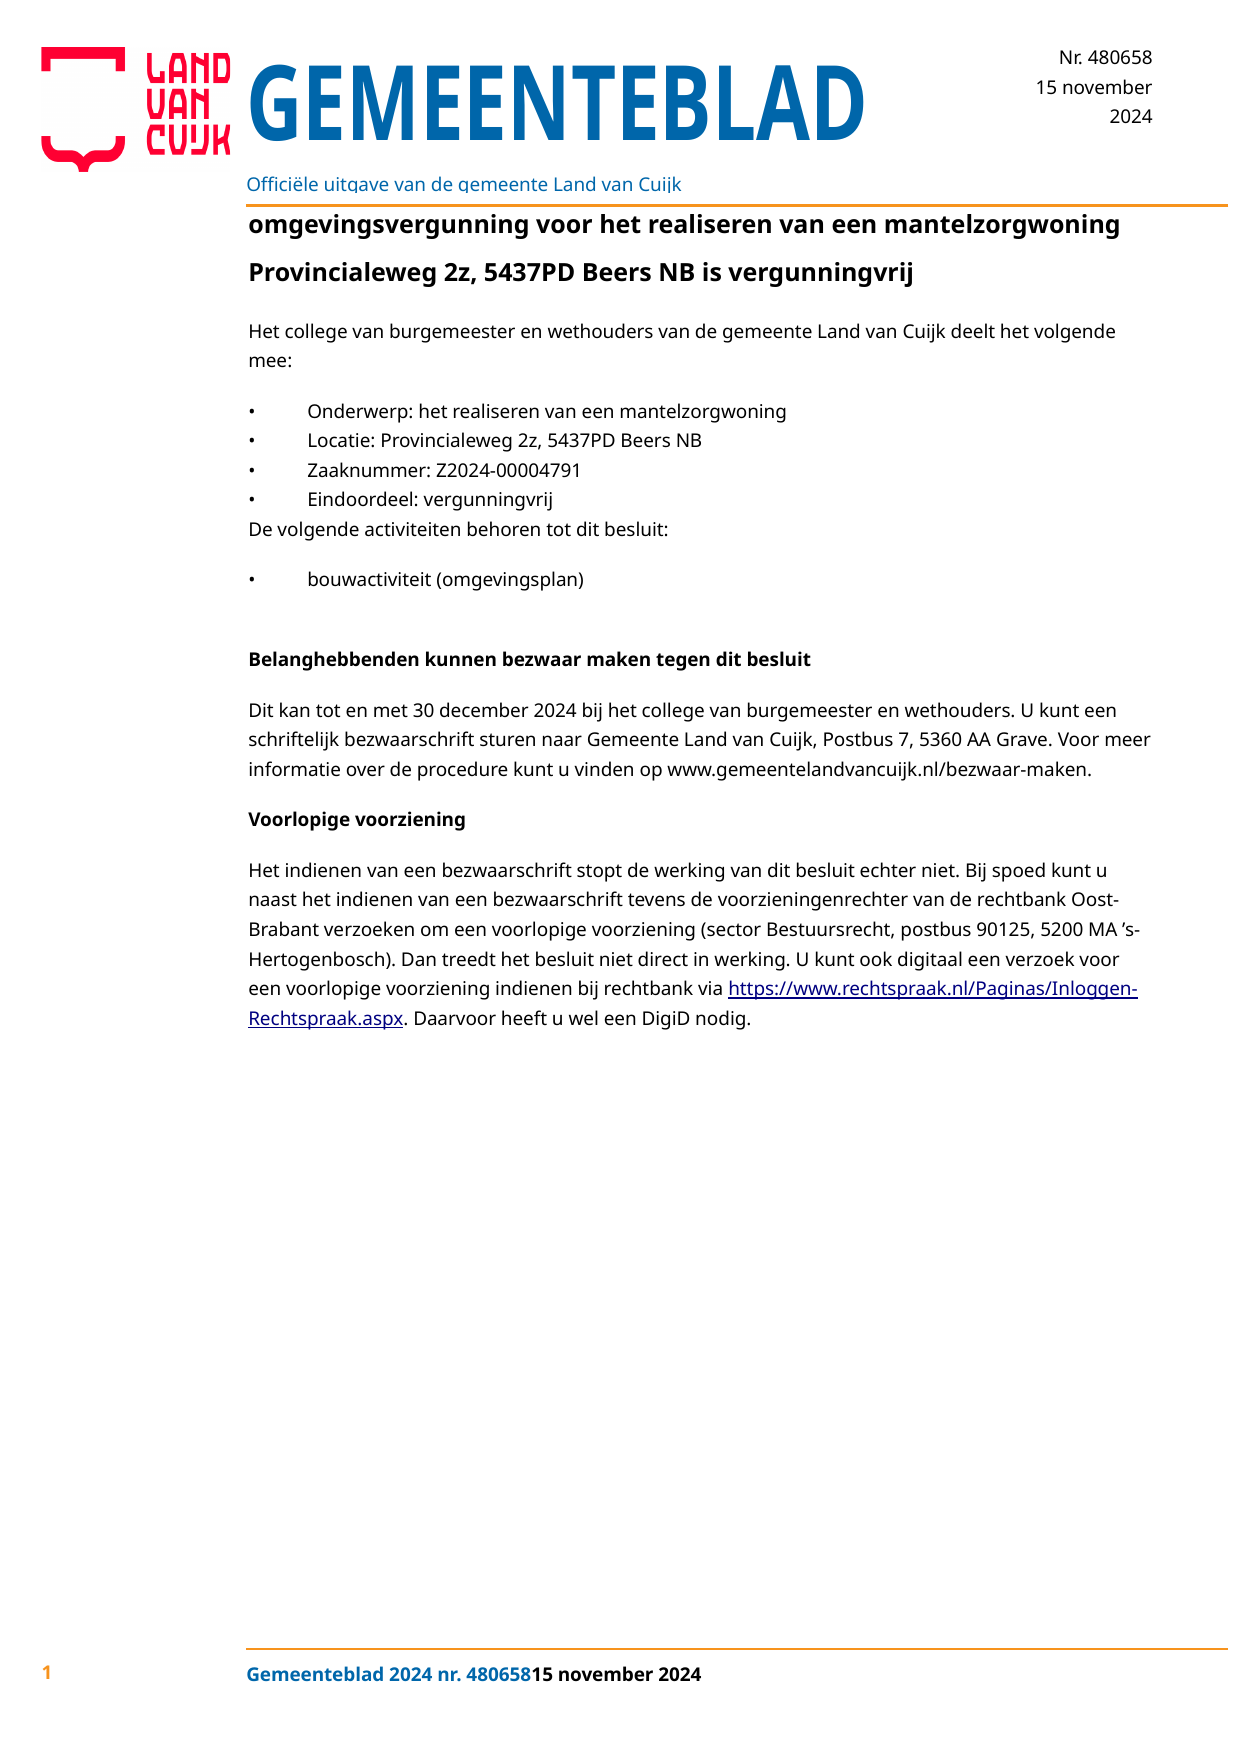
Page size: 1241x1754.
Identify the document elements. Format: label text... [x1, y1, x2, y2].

text Het indienen van een bezwaarschrift stopt de werking van dit besluit echter niet. Bij spoed kunt u naast het indienen van een bezwaarschrift tevens de voorzieningenrechter van de rechtbank Oost-Brabant verzoeken om een voorlopige voorziening (sector Bestuursrecht, postbus 90125, 5200 MA ’s-Hertogenbosch). Dan treedt het besluit niet direct in werking. U kunt ook digitaal een verzoek voor een voorlopige voorziening indienen bij rechtbank via https://www.rechtspraak.nl/Paginas/Inloggen-Rechtspraak.aspx. Daarvoor heeft u wel een DigiD nodig. [248, 857, 1152, 1031]
list Eindoordeel: vergunningvrij [248, 487, 1152, 512]
list Onderwerp: het realiseren van een mantelzorgwoning [248, 398, 1152, 424]
list bouwactiviteit (omgevingsplan) [248, 567, 1152, 592]
text Het college van burgemeester en wethouders van de gemeente Land van Cuijk deelt het volgende mee: [248, 318, 1152, 373]
list Zaaknummer: Z2024-00004791 [248, 457, 1152, 483]
text Voorlopige voorziening [248, 807, 1152, 832]
text Dit kan tot en met 30 december 2024 bij het college van burgemeester en wethouders. U kunt een schriftelijk bezwaarschrift sturen naar Gemeente Land van Cuijk, Postbus 7, 5360 AA Grave. Voor meer informatie over de procedure kunt u vinden op www.gemeentelandvancuijk.nl/bezwaar-maken. [248, 697, 1152, 782]
text De volgende activiteiten behoren tot dit besluit: [248, 516, 1152, 542]
picture [41, 47, 231, 172]
list Locatie: Provincialeweg 2z, 5437PD Beers NB [248, 427, 1152, 453]
text omgevingsvergunning voor het realiseren van een mantelzorgwoning Provincialeweg 2z, 5437PD Beers NB is vergunningvrij [248, 207, 1152, 288]
text Belanghebbenden kunnen bezwaar maken tegen dit besluit [248, 647, 1152, 672]
